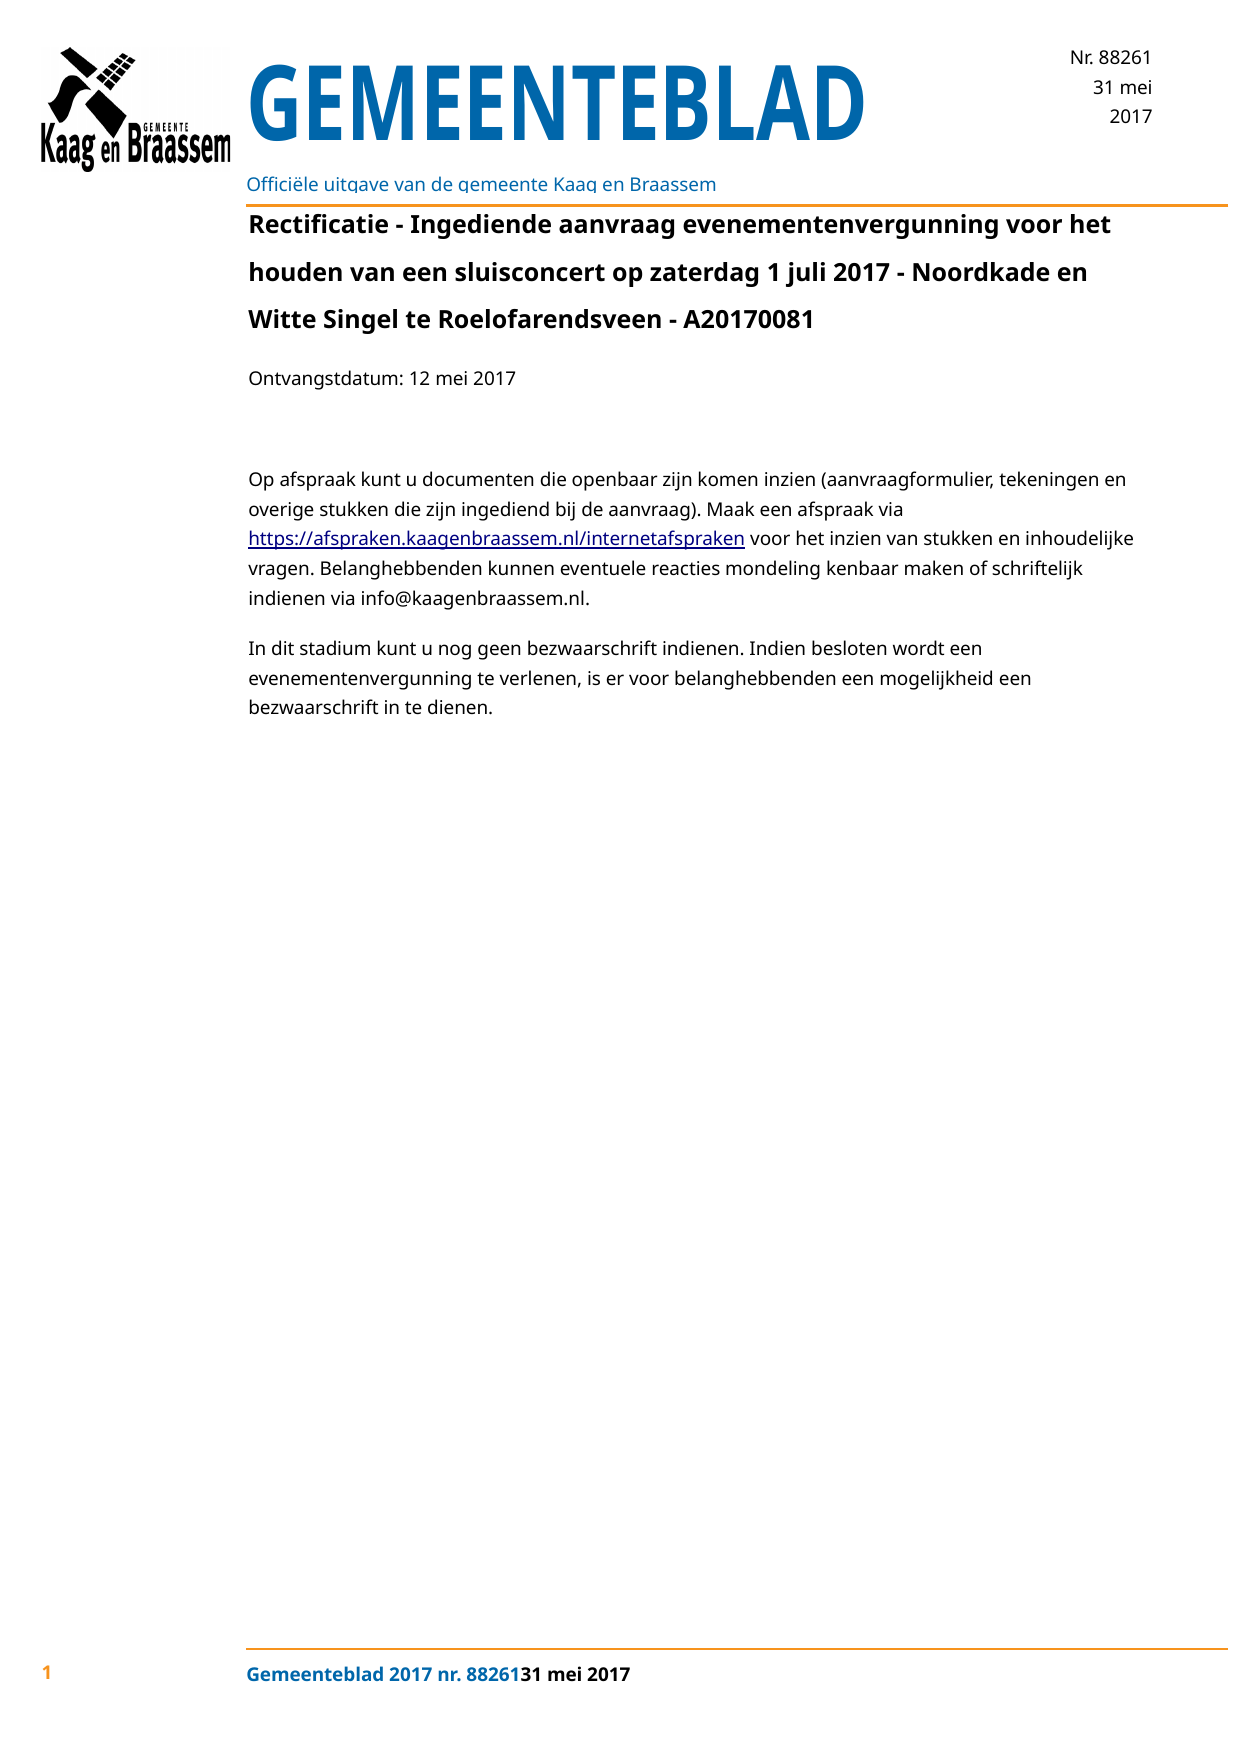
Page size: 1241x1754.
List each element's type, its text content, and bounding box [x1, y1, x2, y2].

text Op afspraak kunt u documenten die openbaar zijn komen inzien (aanvraagformulier, tekeningen en overige stukken die zijn ingediend bij de aanvraag). Maak een afspraak via https://afspraken.kaagenbraassem.nl/internetafspraken voor het inzien van stukken en inhoudelijke vragen. Belanghebbenden kunnen eventuele reacties mondeling kenbaar maken of schriftelijk indienen via info@kaagenbraassem.nl. [248, 466, 1152, 610]
text Ontvangstdatum: 12 mei 2017 [248, 366, 1152, 391]
picture [41, 47, 231, 172]
text Rectificatie - Ingediende aanvraag evenementenvergunning voor het houden van een sluisconcert op zaterdag 1 juli 2017 - Noordkade en Witte Singel te Roelofarendsveen - A20170081 [248, 207, 1152, 336]
text In dit stadium kunt u nog geen bezwaarschrift indienen. Indien besloten wordt een evenementenvergunning te verlenen, is er voor belanghebbenden een mogelijkheid een bezwaarschrift in te dienen. [248, 635, 1152, 720]
